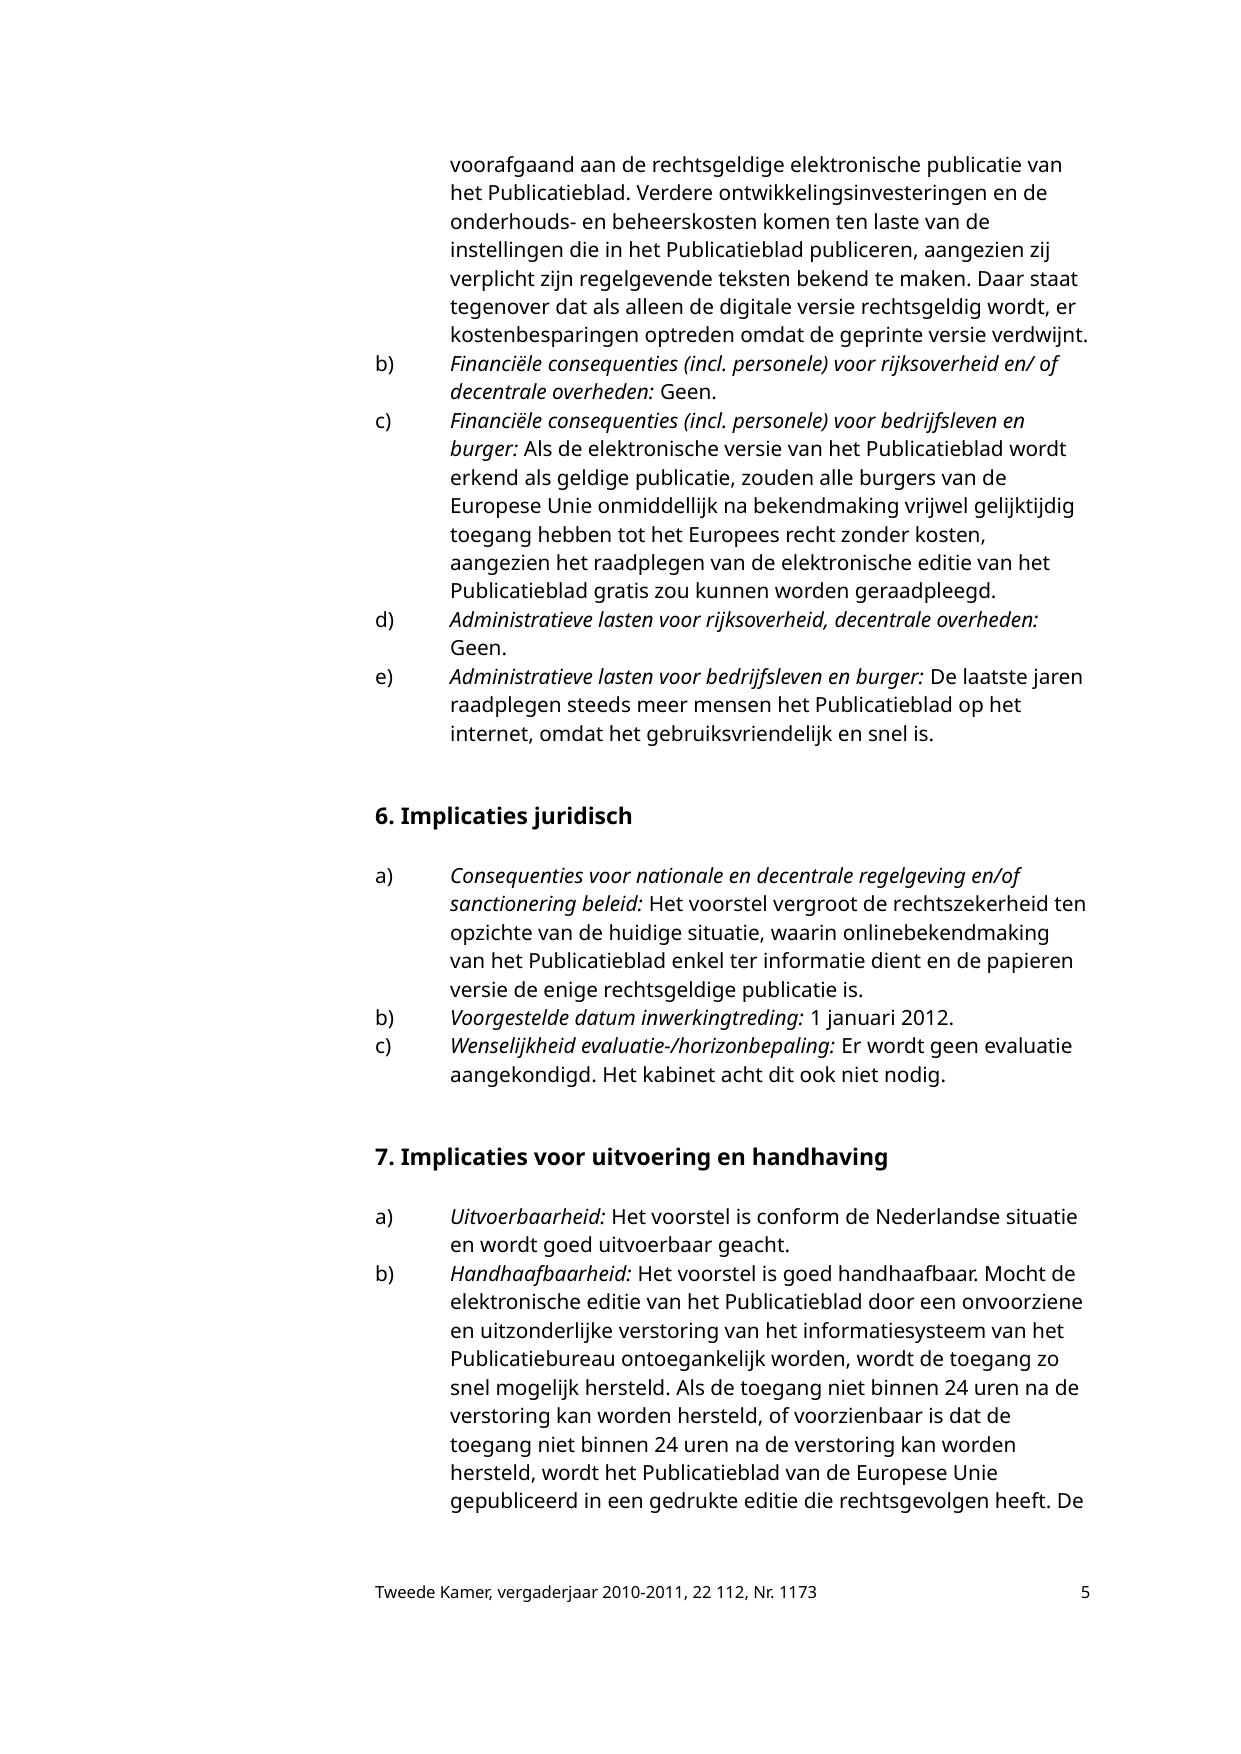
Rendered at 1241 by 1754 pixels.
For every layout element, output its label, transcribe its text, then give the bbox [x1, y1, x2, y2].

list Voorgestelde datum inwerkingtreding: 1 januari 2012. [375, 1003, 1090, 1032]
list Handhaafbaarheid: Het voorstel is goed handhaafbaar. Mocht de elektronische editie van het Publicatieblad door een onvoorziene en uitzonderlijke verstoring van het informatiesysteem van het Publicatiebureau ontoegankelijk worden, wordt de toegang zo snel mogelijk hersteld. Als de toegang niet binnen 24 uren na de verstoring kan worden hersteld, of voorzienbaar is dat de toegang niet binnen 24 uren na de verstoring kan worden hersteld, wordt het Publicatieblad van de Europese Unie gepubliceerd in een gedrukte editie die rechtsgevolgen heeft. De [375, 1259, 1090, 1515]
list Wenselijkheid evaluatie-/horizonbepaling: Er wordt geen evaluatie aangekondigd. Het kabinet acht dit ook niet nodig. [375, 1032, 1090, 1088]
subtitle 7. Implicaties voor uitvoering en handhaving [375, 1141, 1090, 1172]
list Financiële consequenties (incl. personele) voor bedrijfsleven en burger: Als de elektronische versie van het Publicatieblad wordt erkend als geldige publicatie, zouden alle burgers van de Europese Unie onmiddellijk na bekendmaking vrijwel gelijktijdig toegang hebben tot het Europees recht zonder kosten, aangezien het raadplegen van de elektronische editie van het Publicatieblad gratis zou kunnen worden geraadpleegd. [375, 406, 1090, 605]
list Administratieve lasten voor rijksoverheid, decentrale overheden: Geen. [375, 605, 1090, 662]
list Financiële consequenties (incl. personele) voor rijksoverheid en/ of decentrale overheden: Geen. [375, 349, 1090, 406]
list voorafgaand aan de rechtsgeldige elektronische publicatie van het Publicatieblad. Verdere ontwikkelingsinvesteringen en de onderhouds- en beheerskosten komen ten laste van de instellingen die in het Publicatieblad publiceren, aangezien zij verplicht zijn regelgevende teksten bekend te maken. Daar staat tegenover dat als alleen de digitale versie rechtsgeldig wordt, er kostenbesparingen optreden omdat de geprinte versie verdwijnt. [375, 150, 1090, 349]
list Consequenties voor nationale en decentrale regelgeving en/of sanctionering beleid: Het voorstel vergroot de rechtszekerheid ten opzichte van de huidige situatie, waarin onlinebekendmaking van het Publicatieblad enkel ter informatie dient en de papieren versie de enige rechtsgeldige publicatie is. [375, 861, 1090, 1003]
subtitle 6. Implicaties juridisch [375, 800, 1090, 831]
list Administratieve lasten voor bedrijfsleven en burger: De laatste jaren raadplegen steeds meer mensen het Publicatieblad op het internet, omdat het gebruiksvriendelijk en snel is. [375, 662, 1090, 747]
list Uitvoerbaarheid: Het voorstel is conform de Nederlandse situatie en wordt goed uitvoerbaar geacht. [375, 1202, 1090, 1259]
